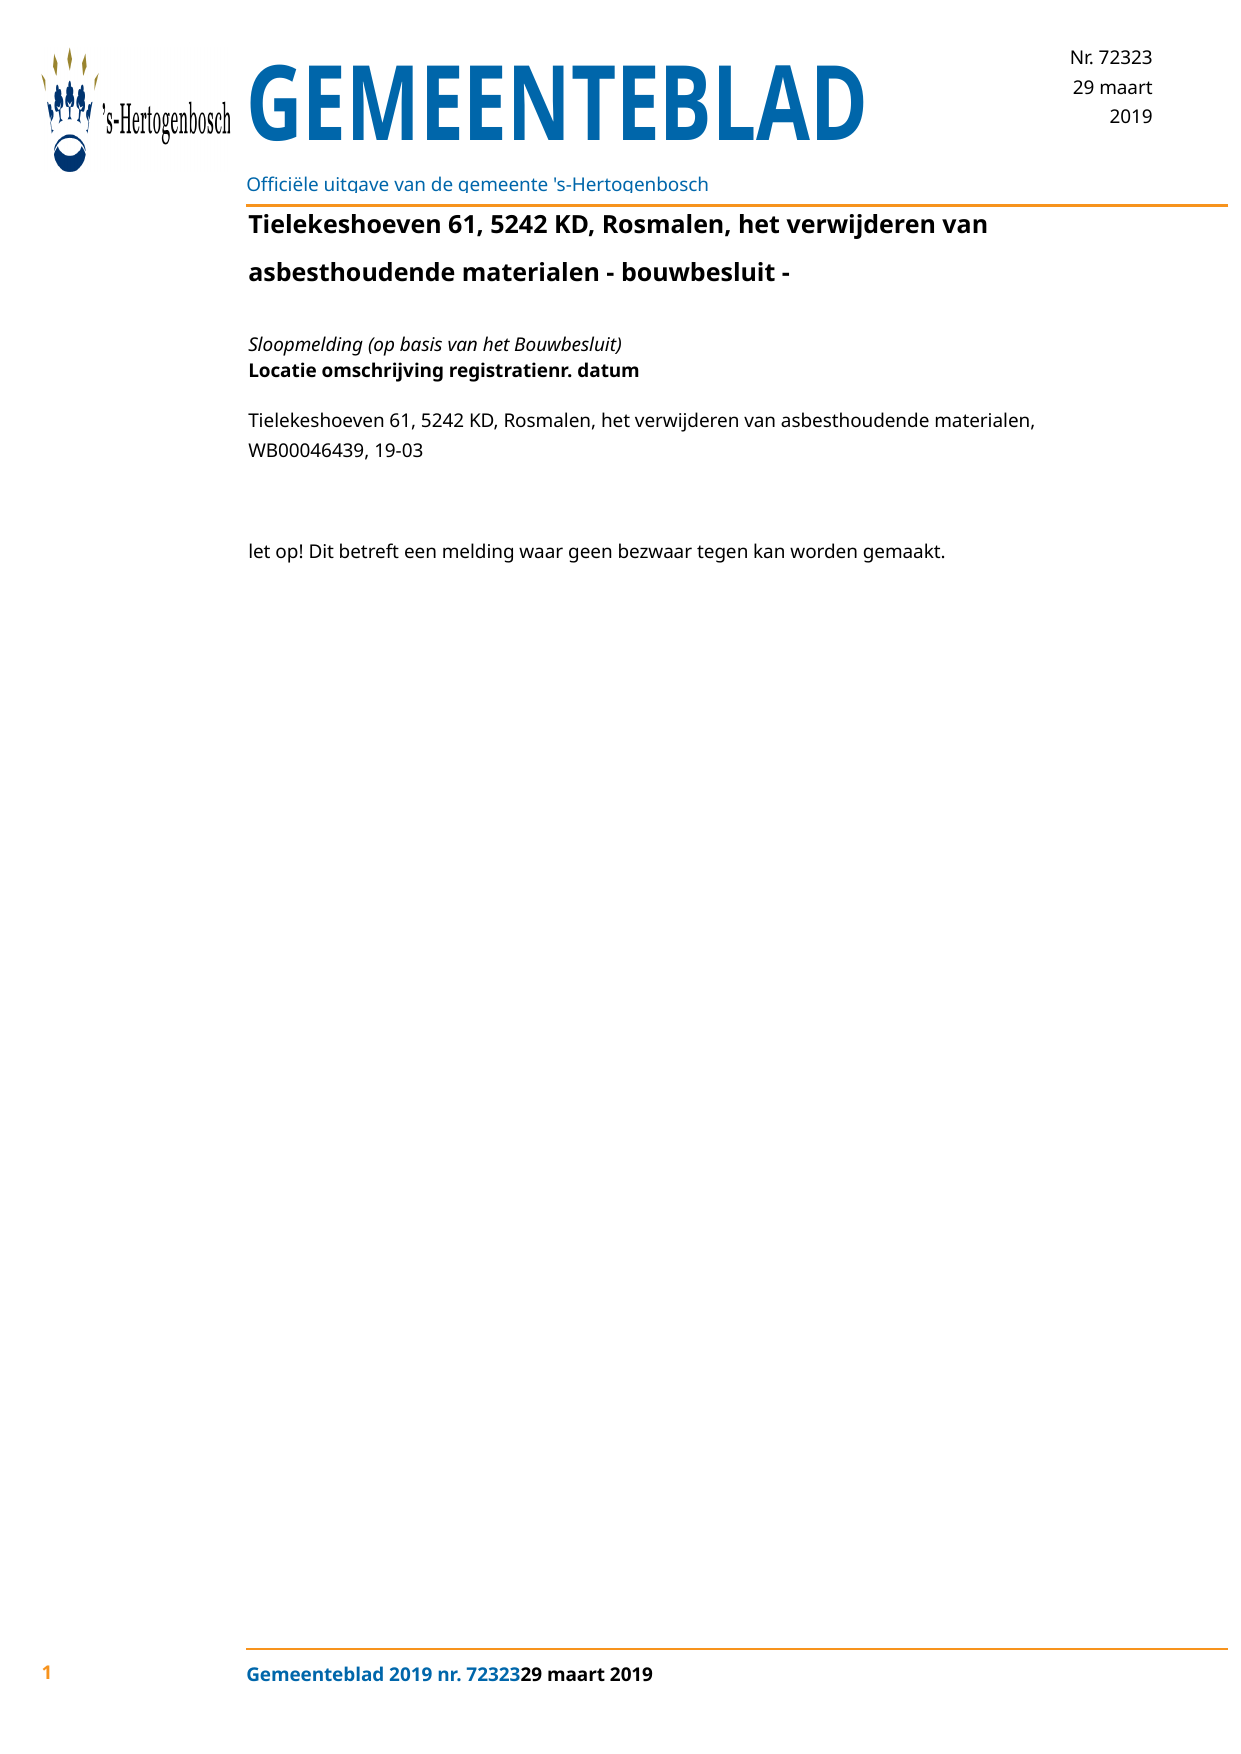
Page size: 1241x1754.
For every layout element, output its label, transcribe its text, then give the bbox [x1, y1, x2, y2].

text Sloopmelding (op basis van het Bouwbesluit) [248, 331, 1152, 357]
text Tielekeshoeven 61, 5242 KD, Rosmalen, het verwijderen van asbesthoudende materialen - bouwbesluit - [248, 207, 1152, 288]
picture [41, 47, 231, 172]
text Locatie omschrijving registratienr. datum [248, 357, 1152, 383]
text Tielekeshoeven 61, 5242 KD, Rosmalen, het verwijderen van asbesthoudende materialen, WB00046439, 19-03 [248, 408, 1152, 463]
text let op! Dit betreft een melding waar geen bezwaar tegen kan worden gemaakt. [248, 538, 1152, 564]
